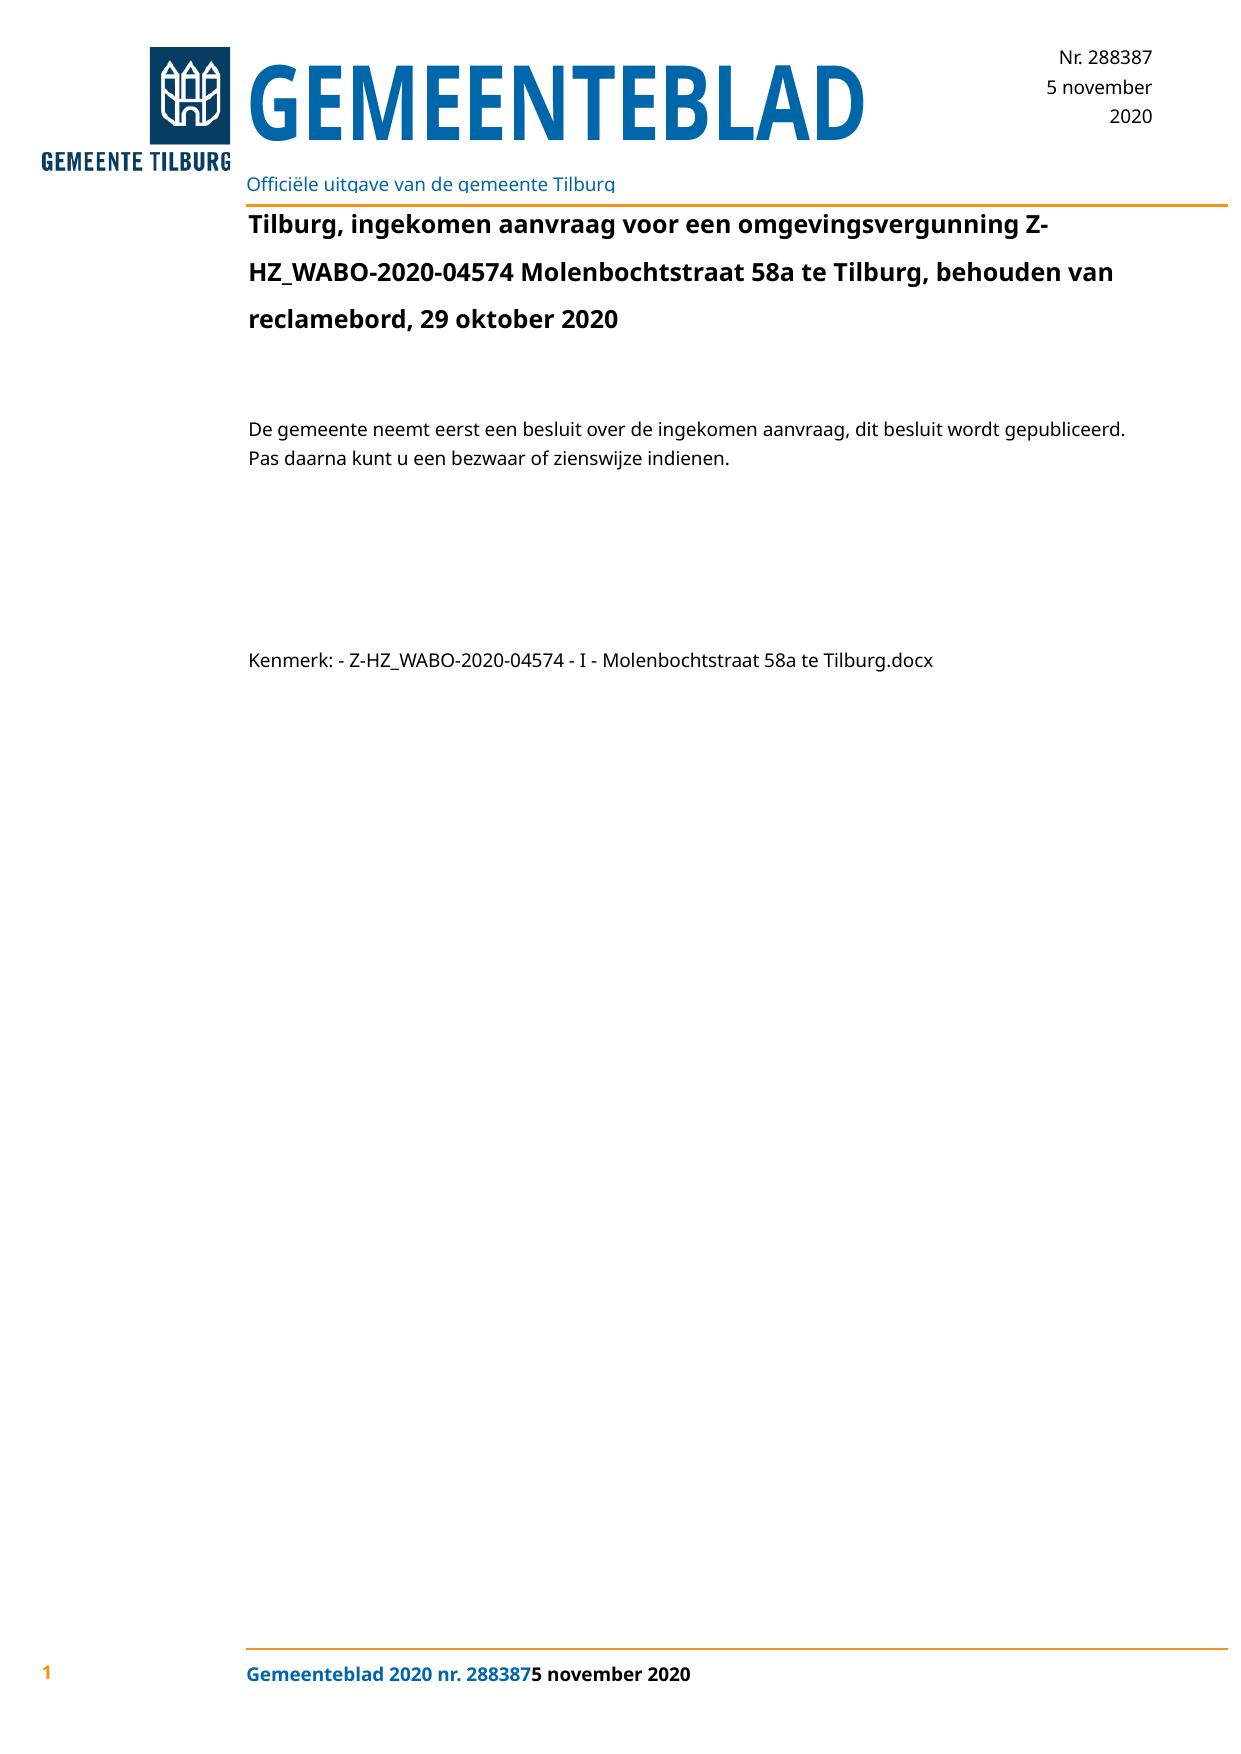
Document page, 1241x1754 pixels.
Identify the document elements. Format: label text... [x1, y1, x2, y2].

picture [41, 47, 231, 172]
text De gemeente neemt eerst een besluit over de ingekomen aanvraag, dit besluit wordt gepubliceerd. Pas daarna kunt u een bezwaar of zienswijze indienen. [248, 416, 1152, 471]
text Tilburg, ingekomen aanvraag voor een omgevingsvergunning Z-HZ_WABO-2020-04574 Molenbochtstraat 58a te Tilburg, behouden van reclamebord, 29 oktober 2020 [248, 207, 1152, 336]
text Kenmerk: - Z-HZ_WABO-2020-04574 - I - Molenbochtstraat 58a te Tilburg.docx [248, 647, 1152, 673]
